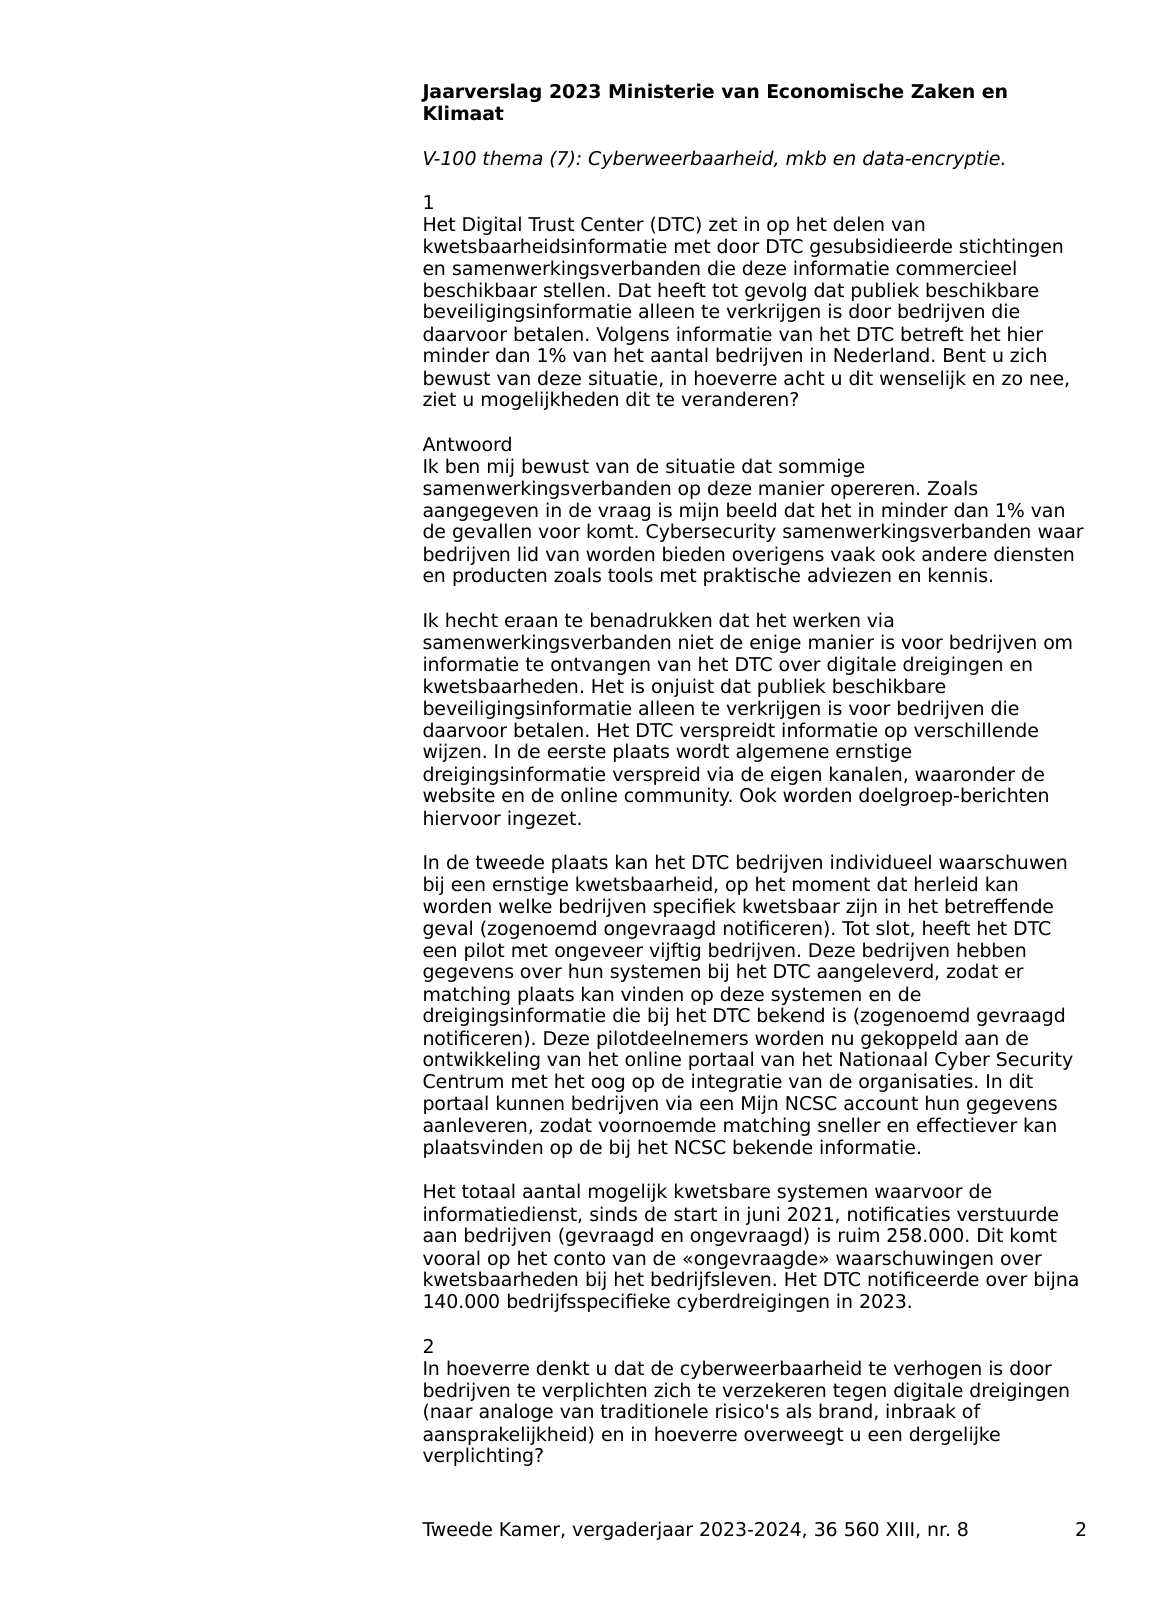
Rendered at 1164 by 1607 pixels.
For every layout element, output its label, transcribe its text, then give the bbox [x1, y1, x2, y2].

text In de tweede plaats kan het DTC bedrijven individueel waarschuwen bij een ernstige kwetsbaarheid, op het moment dat herleid kan worden welke bedrijven specifiek kwetsbaar zijn in het betreffende geval (zogenoemd ongevraagd notificeren). Tot slot, heeft het DTC een pilot met ongeveer vijftig bedrijven. Deze bedrijven hebben gegevens over hun systemen bij het DTC aangeleverd, zodat er matching plaats kan vinden op deze systemen en de dreigingsinformatie die bij het DTC bekend is (zogenoemd gevraagd notificeren). Deze pilotdeelnemers worden nu gekoppeld aan de ontwikkeling van het online portaal van het Nationaal Cyber Security Centrum met het oog op de integratie van de organisaties. In dit portaal kunnen bedrijven via een Mijn NCSC account hun gegevens aanleveren, zodat voornoemde matching sneller en effectiever kan plaatsvinden op de bij het NCSC bekende informatie. [422, 852, 1087, 1159]
text Ik hecht eraan te benadrukken dat het werken via samenwerkingsverbanden niet de enige manier is voor bedrijven om informatie te ontvangen van het DTC over digitale dreigingen en kwetsbaarheden. Het is onjuist dat publiek beschikbare beveiligingsinformatie alleen te verkrijgen is voor bedrijven die daarvoor betalen. Het DTC verspreidt informatie op verschillende wijzen. In de eerste plaats wordt algemene ernstige dreigingsinformatie verspreid via de eigen kanalen, waaronder de website en de online community. Ook worden doelgroep-berichten hiervoor ingezet. [422, 609, 1087, 829]
text Het totaal aantal mogelijk kwetsbare systemen waarvoor de informatiedienst, sinds de start in juni 2021, notificaties verstuurde aan bedrijven (gevraagd en ongevraagd) is ruim 258.000. Dit komt vooral op het conto van de «ongevraagde» waarschuwingen over kwetsbaarheden bij het bedrijfsleven. Het DTC notificeerde over bijna 140.000 bedrijfsspecifieke cyberdreigingen in 2023. [422, 1181, 1087, 1313]
text In hoeverre denkt u dat de cyberweerbaarheid te verhogen is door bedrijven te verplichten zich te verzekeren tegen digitale dreigingen (naar analoge van traditionele risico's als brand, inbraak of aansprakelijkheid) en in hoeverre overweegt u een dergelijke verplichting? [422, 1357, 1087, 1467]
text 1 [422, 192, 1087, 213]
text 2 [422, 1336, 1087, 1357]
text Ik ben mij bewust van de situatie dat sommige samenwerkingsverbanden op deze manier opereren. Zoals aangegeven in de vraag is mijn beeld dat het in minder dan 1% van de gevallen voor komt. Cybersecurity samenwerkingsverbanden waar bedrijven lid van worden bieden overigens vaak ook andere diensten en producten zoals tools met praktische adviezen en kennis. [422, 456, 1087, 587]
text Antwoord [422, 433, 1087, 456]
subtitle V-100 thema (7): Cyberweerbaarheid, mkb en data-encryptie. [422, 147, 1087, 169]
subtitle Jaarverslag 2023 Ministerie van Economische Zaken en Klimaat [422, 81, 1087, 125]
text Het Digital Trust Center (DTC) zet in op het delen van kwetsbaarheidsinformatie met door DTC gesubsidieerde stichtingen en samenwerkingsverbanden die deze informatie commercieel beschikbaar stellen. Dat heeft tot gevolg dat publiek beschikbare beveiligingsinformatie alleen te verkrijgen is door bedrijven die daarvoor betalen. Volgens informatie van het DTC betreft het hier minder dan 1% van het aantal bedrijven in Nederland. Bent u zich bewust van deze situatie, in hoeverre acht u dit wenselijk en zo nee, ziet u mogelijkheden dit te veranderen? [422, 213, 1087, 411]
